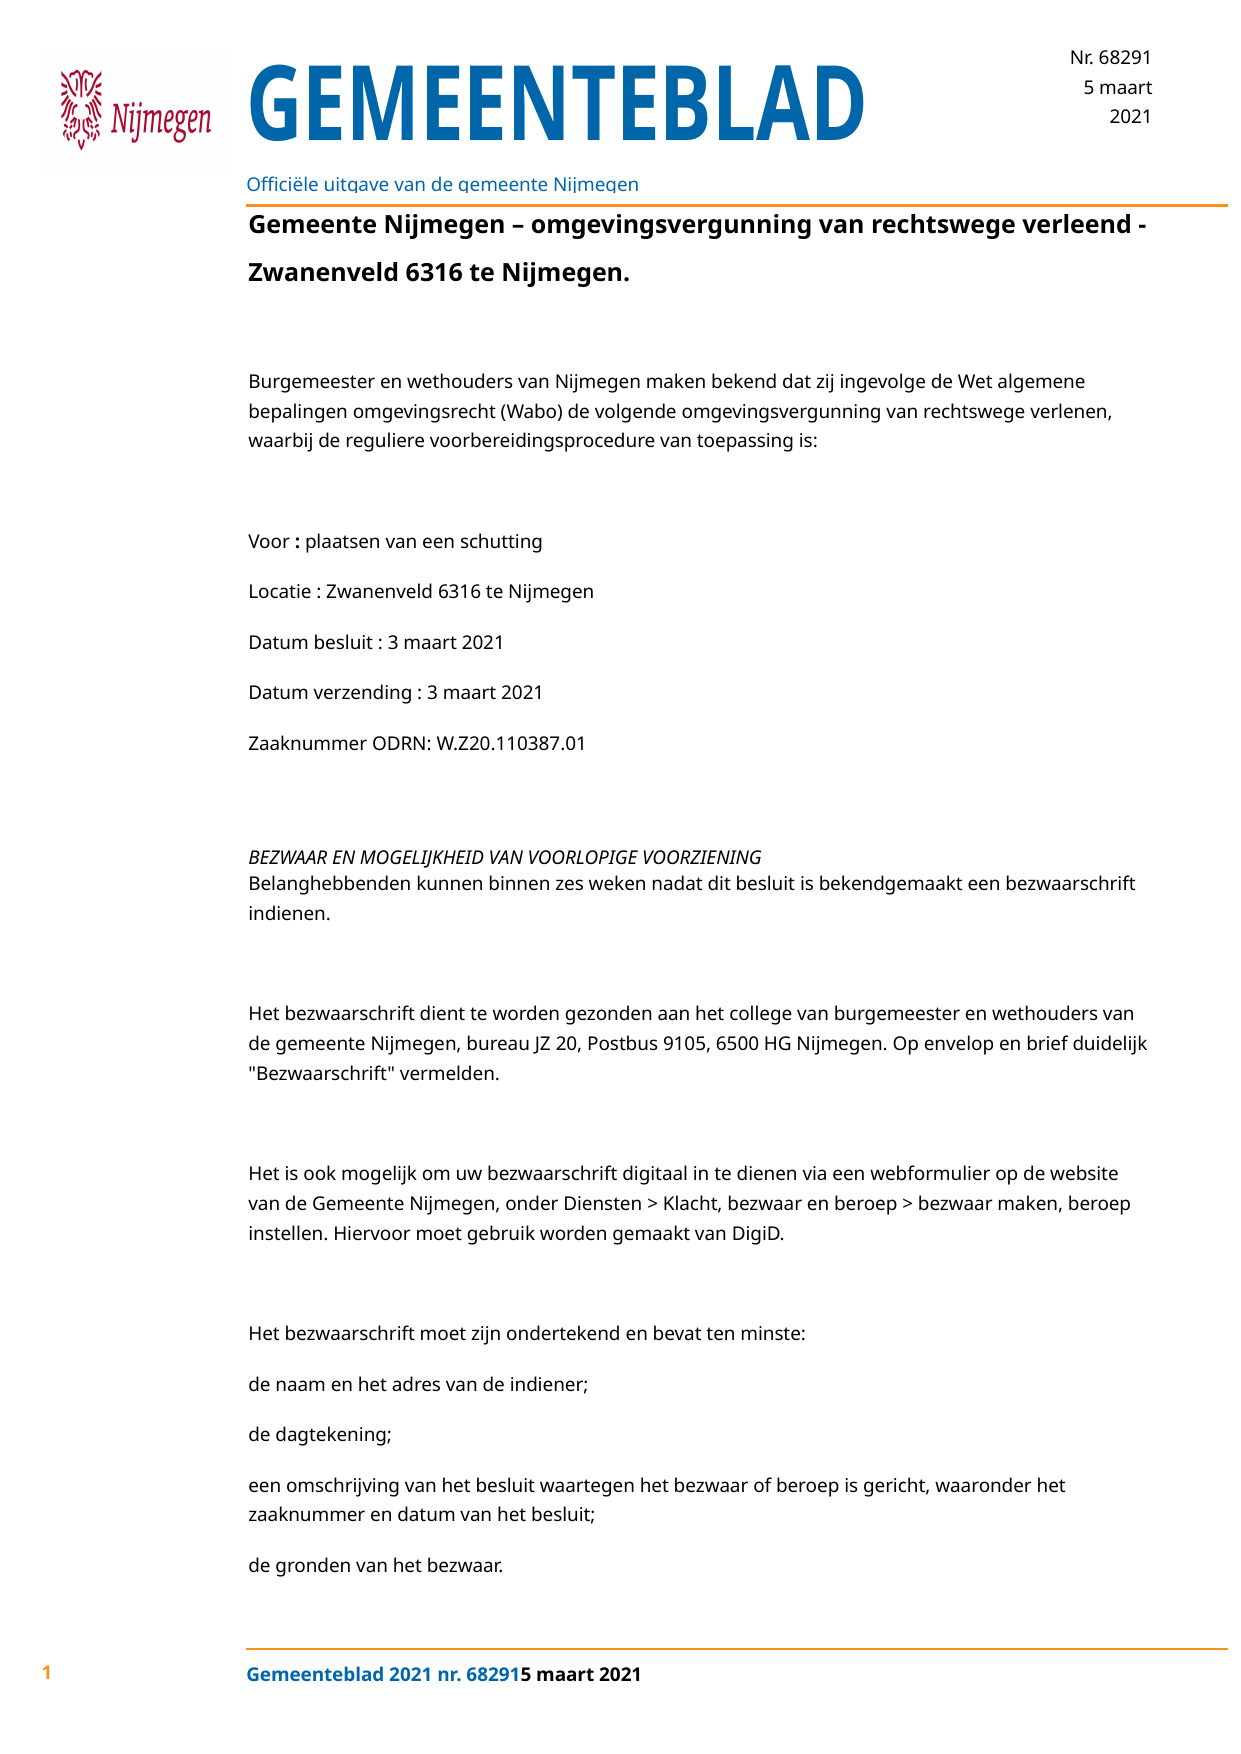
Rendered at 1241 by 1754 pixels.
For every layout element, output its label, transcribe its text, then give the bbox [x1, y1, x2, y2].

text Datum besluit : 3 maart 2021 [248, 629, 1152, 655]
text BEZWAAR EN MOGELIJKHEID VAN VOORLOPIGE VOORZIENING [248, 844, 1152, 870]
text Gemeente Nijmegen – omgevingsvergunning van rechtswege verleend - Zwanenveld 6316 te Nijmegen. [248, 207, 1152, 288]
text Locatie : Zwanenveld 6316 te Nijmegen [248, 579, 1152, 604]
text de naam en het adres van de indiener; [248, 1371, 1152, 1397]
text Het bezwaarschrift moet zijn ondertekend en bevat ten minste: [248, 1321, 1152, 1346]
text Het bezwaarschrift dient te worden gezonden aan het college van burgemeester en wethouders van de gemeente Nijmegen, bureau JZ 20, Postbus 9105, 6500 HG Nijmegen. Op envelop en brief duidelijk "Bezwaarschrift" vermelden. [248, 1001, 1152, 1085]
text Het is ook mogelijk om uw bezwaarschrift digitaal in te dienen via een webformulier op de website van de Gemeente Nijmegen, onder Diensten > Klacht, bezwaar en beroep > bezwaar maken, beroep instellen. Hiervoor moet gebruik worden gemaakt van DigiD. [248, 1161, 1152, 1245]
text een omschrijving van het besluit waartegen het bezwaar of beroep is gericht, waaronder het zaaknummer en datum van het besluit; [248, 1472, 1152, 1527]
text Voor : plaatsen van een schutting [248, 528, 1152, 554]
text Belanghebbenden kunnen binnen zes weken nadat dit besluit is bekendgemaakt een bezwaarschrift indienen. [248, 870, 1152, 925]
text Zaaknummer ODRN: W.Z20.110387.01 [248, 730, 1152, 756]
text Datum verzending : 3 maart 2021 [248, 679, 1152, 705]
text Burgemeester en wethouders van Nijmegen maken bekend dat zij ingevolge de Wet algemene bepalingen omgevingsrecht (Wabo) de volgende omgevingsvergunning van rechtswege verlenen, waarbij de reguliere voorbereidingsprocedure van toepassing is: [248, 368, 1152, 453]
text de gronden van het bezwaar. [248, 1552, 1152, 1577]
text de dagtekening; [248, 1421, 1152, 1447]
picture [41, 47, 231, 172]
